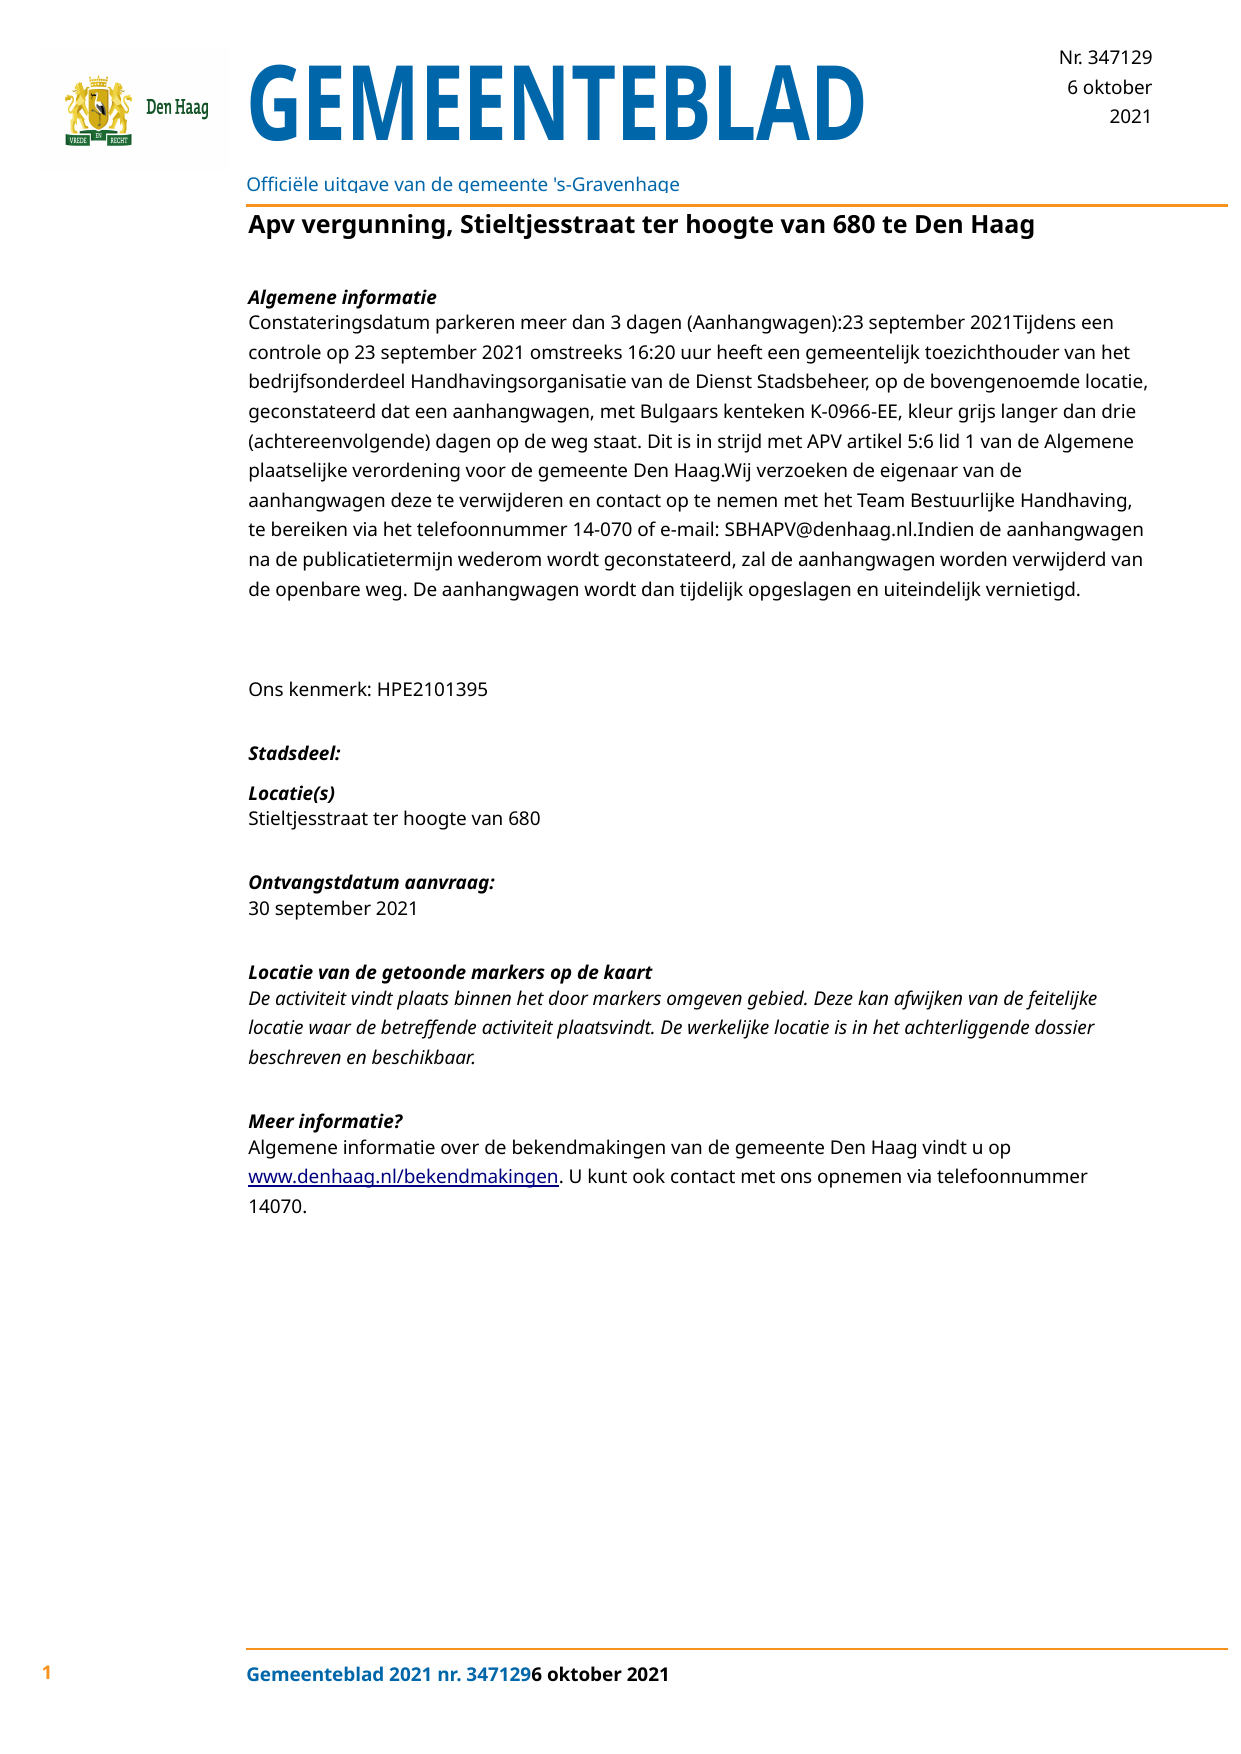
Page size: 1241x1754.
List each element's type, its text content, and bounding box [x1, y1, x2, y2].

text Ons kenmerk: HPE2101395 [248, 677, 1152, 702]
picture [41, 47, 231, 172]
text Algemene informatie [248, 284, 1152, 309]
text Stieltjesstraat ter hoogte van 680 [248, 806, 1152, 831]
text Meer informatie? [248, 1108, 1152, 1134]
text 30 september 2021 [248, 895, 1152, 921]
text Apv vergunning, Stieltjesstraat ter hoogte van 680 te Den Haag [248, 207, 1152, 241]
text Algemene informatie over de bekendmakingen van de gemeente Den Haag vindt u op www.denhaag.nl/bekendmakingen. U kunt ook contact met ons opnemen via telefoonnummer 14070. [248, 1134, 1152, 1219]
text Locatie(s) [248, 780, 1152, 806]
text De activiteit vindt plaats binnen het door markers omgeven gebied. Deze kan afwijken van de feitelijke locatie waar de betreffende activiteit plaatsvindt. De werkelijke locatie is in het achterliggende dossier beschreven en beschikbaar. [248, 985, 1152, 1070]
text Ontvangstdatum aanvraag: [248, 869, 1152, 895]
text Constateringsdatum parkeren meer dan 3 dagen (Aanhangwagen):23 september 2021Tijdens een controle op 23 september 2021 omstreeks 16:20 uur heeft een gemeentelijk toezichthouder van het bedrijfsonderdeel Handhavingsorganisatie van de Dienst Stadsbeheer, op de bovengenoemde locatie, geconstateerd dat een aanhangwagen, met Bulgaars kenteken K-0966-EE, kleur grijs langer dan drie (achtereenvolgende) dagen op de weg staat. Dit is in strijd met APV artikel 5:6 lid 1 van de Algemene plaatselijke verordening voor de gemeente Den Haag.Wij verzoeken de eigenaar van de aanhangwagen deze te verwijderen en contact op te nemen met het Team Bestuurlijke Handhaving, te bereiken via het telefoonnummer 14-070 of e-mail: SBHAPV@denhaag.nl.Indien de aanhangwagen na de publicatietermijn wederom wordt geconstateerd, zal de aanhangwagen worden verwijderd van de openbare weg. De aanhangwagen wordt dan tijdelijk opgeslagen en uiteindelijk vernietigd. [248, 309, 1152, 602]
text Stadsdeel: [248, 741, 1152, 766]
text Locatie van de getoonde markers op de kaart [248, 959, 1152, 985]
